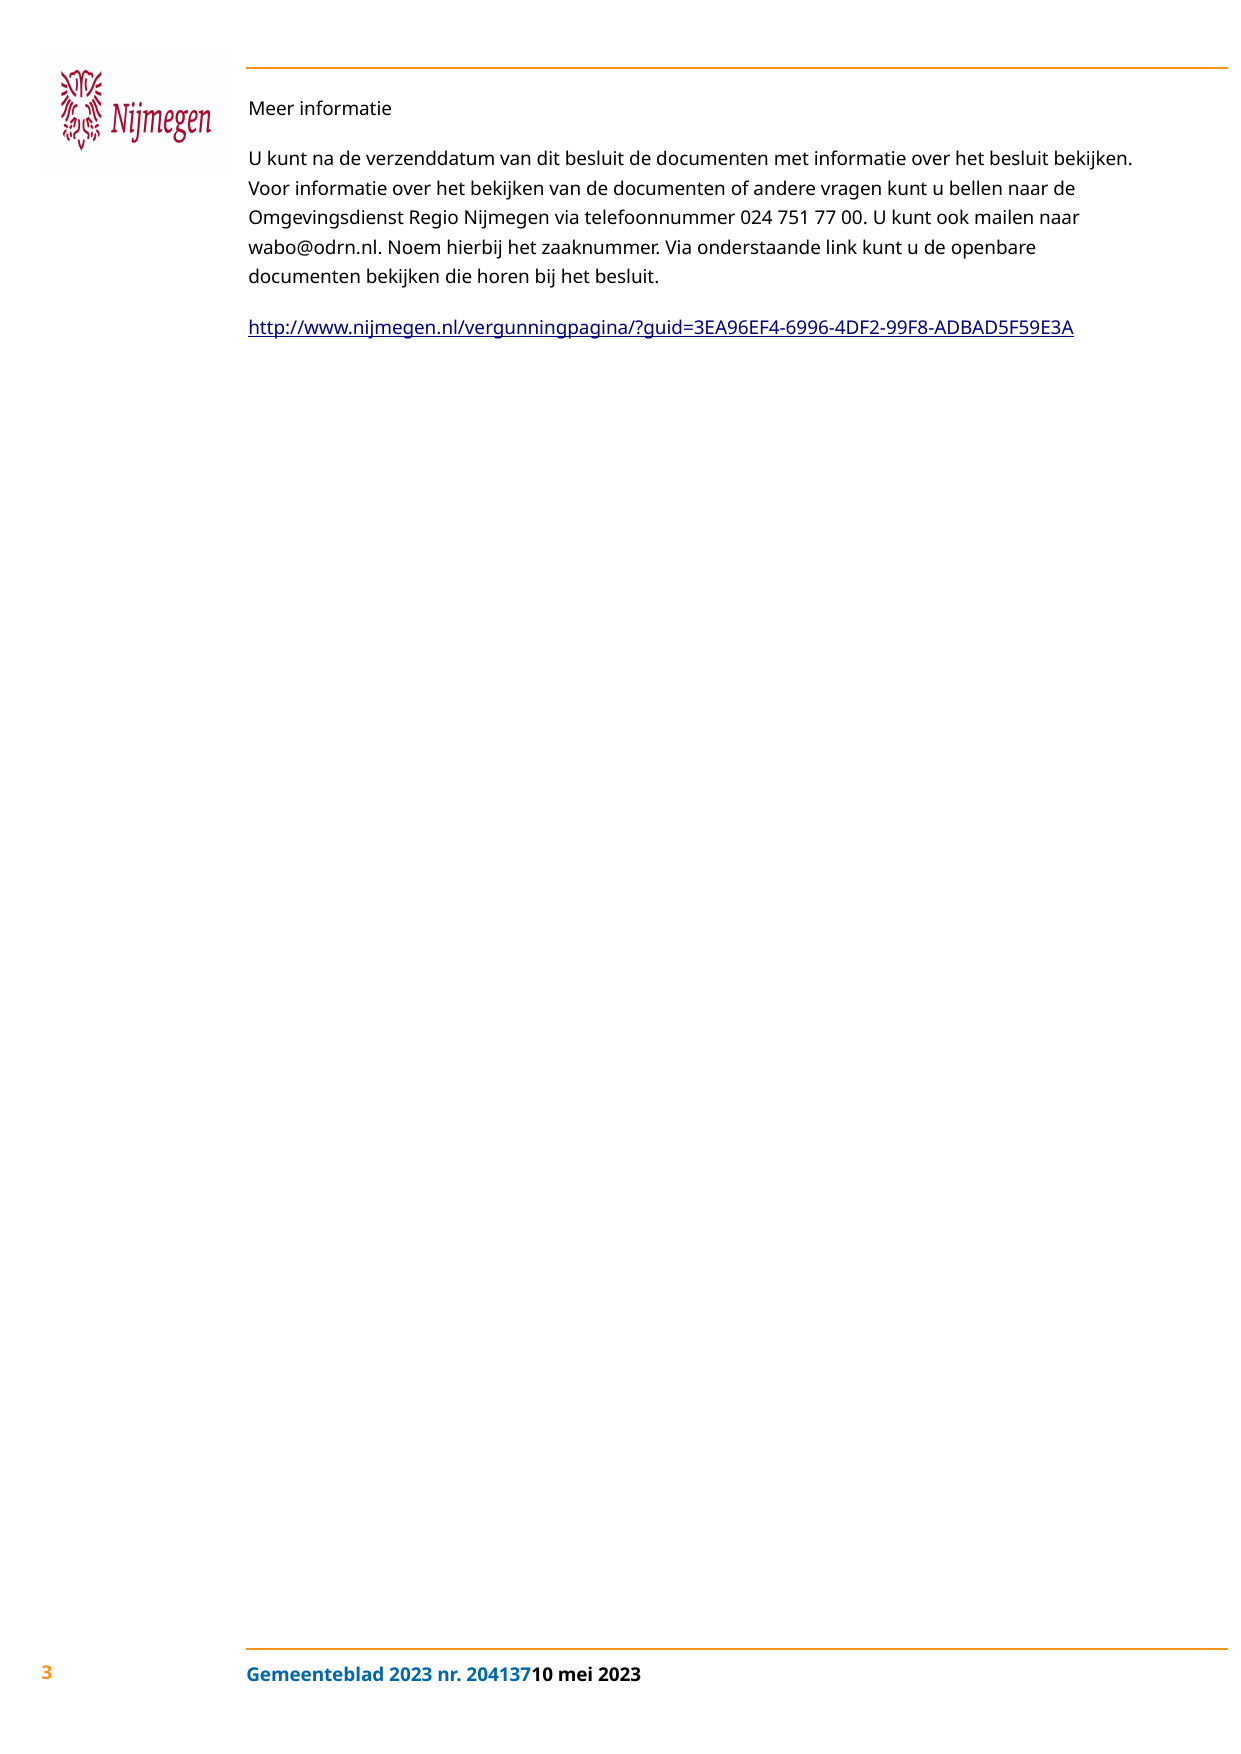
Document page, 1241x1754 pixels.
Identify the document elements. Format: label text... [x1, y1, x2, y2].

picture [41, 47, 231, 172]
text Meer informatie [248, 95, 1152, 121]
text http://www.nijmegen.nl/vergunningpagina/?guid=3EA96EF4-6996-4DF2-99F8-ADBAD5F59E3A [248, 314, 1152, 340]
text U kunt na de verzenddatum van dit besluit de documenten met informatie over het besluit bekijken. Voor informatie over het bekijken van de documenten of andere vragen kunt u bellen naar de Omgevingsdienst Regio Nijmegen via telefoonnummer 024 751 77 00. U kunt ook mailen naar wabo@odrn.nl. Noem hierbij het zaaknummer. Via onderstaande link kunt u de openbare documenten bekijken die horen bij het besluit. [248, 145, 1152, 289]
